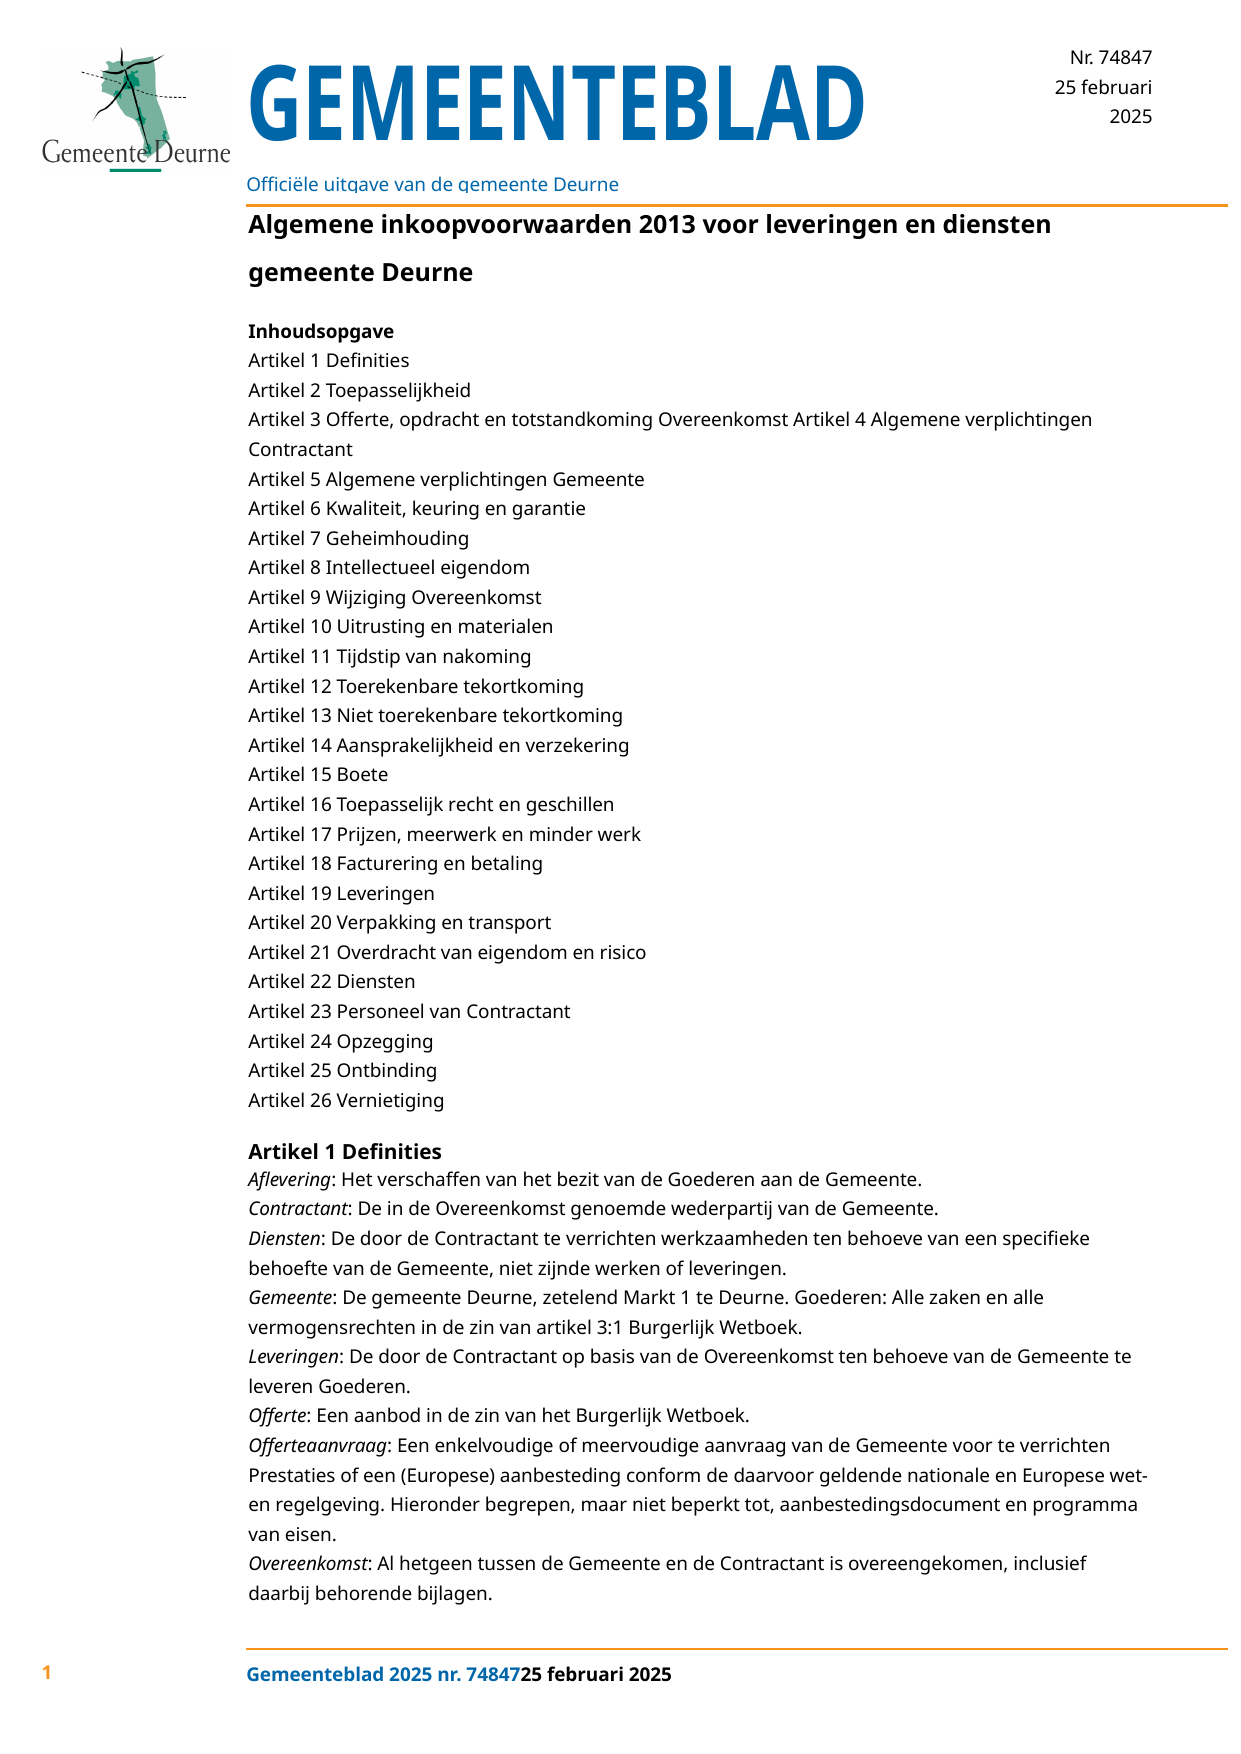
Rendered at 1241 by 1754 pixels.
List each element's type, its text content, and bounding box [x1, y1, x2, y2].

text Artikel 2 Toepasselijkheid [248, 377, 1152, 403]
text Diensten: De door de Contractant te verrichten werkzaamheden ten behoeve van een specifieke behoefte van de Gemeente, niet zijnde werken of leveringen. [248, 1225, 1152, 1280]
text Artikel 16 Toepasselijk recht en geschillen [248, 791, 1152, 817]
text Overeenkomst: Al hetgeen tussen de Gemeente en de Contractant is overeengekomen, inclusief daarbij behorende bijlagen. [248, 1551, 1152, 1606]
text Artikel 23 Personeel van Contractant [248, 998, 1152, 1024]
text Leveringen: De door de Contractant op basis van de Overeenkomst ten behoeve van de Gemeente te leveren Goederen. [248, 1343, 1152, 1399]
text Artikel 9 Wijziging Overeenkomst [248, 584, 1152, 610]
text Artikel 24 Opzegging [248, 1028, 1152, 1054]
text Artikel 13 Niet toerekenbare tekortkoming [248, 702, 1152, 728]
text Artikel 19 Leveringen [248, 880, 1152, 906]
text Artikel 8 Intellectueel eigendom [248, 554, 1152, 580]
text Offerteaanvraag: Een enkelvoudige of meervoudige aanvraag van de Gemeente voor te verrichten Prestaties of een (Europese) aanbesteding conform de daarvoor geldende nationale en Europese wet- en regelgeving. Hieronder begrepen, maar niet beperkt tot, aanbestedingsdocument en programma van eisen. [248, 1432, 1152, 1547]
text Artikel 12 Toerekenbare tekortkoming [248, 673, 1152, 699]
text Artikel 22 Diensten [248, 969, 1152, 994]
text Inhoudsopgave [248, 318, 1152, 344]
picture [41, 47, 231, 172]
text Artikel 17 Prijzen, meerwerk en minder werk [248, 821, 1152, 847]
text Artikel 10 Uitrusting en materialen [248, 614, 1152, 639]
text Artikel 1 Definities [248, 347, 1152, 373]
text Artikel 26 Vernietiging [248, 1087, 1152, 1113]
text Artikel 7 Geheimhouding [248, 525, 1152, 551]
text Artikel 14 Aansprakelijkheid en verzekering [248, 732, 1152, 758]
text Offerte: Een aanbod in de zin van het Burgerlijk Wetboek. [248, 1403, 1152, 1428]
text Contractant: De in de Overeenkomst genoemde wederpartij van de Gemeente. [248, 1196, 1152, 1221]
text Artikel 6 Kwaliteit, keuring en garantie [248, 495, 1152, 521]
text Artikel 11 Tijdstip van nakoming [248, 643, 1152, 669]
text Gemeente: De gemeente Deurne, zetelend Markt 1 te Deurne. Goederen: Alle zaken en alle vermogensrechten in de zin van artikel 3:1 Burgerlijk Wetboek. [248, 1284, 1152, 1339]
text Algemene inkoopvoorwaarden 2013 voor leveringen en diensten gemeente Deurne [248, 207, 1152, 288]
text Artikel 3 Offerte, opdracht en totstandkoming Overeenkomst Artikel 4 Algemene verplichtingen Contractant [248, 407, 1152, 462]
text Aflevering: Het verschaffen van het bezit van de Goederen aan de Gemeente. [248, 1166, 1152, 1192]
text Artikel 20 Verpakking en transport [248, 909, 1152, 935]
text Artikel 18 Facturering en betaling [248, 850, 1152, 876]
text Artikel 15 Boete [248, 762, 1152, 787]
text Artikel 1 Definities [248, 1137, 1152, 1166]
text Artikel 25 Ontbinding [248, 1057, 1152, 1083]
text Artikel 5 Algemene verplichtingen Gemeente [248, 466, 1152, 492]
text Artikel 21 Overdracht van eigendom en risico [248, 939, 1152, 965]
